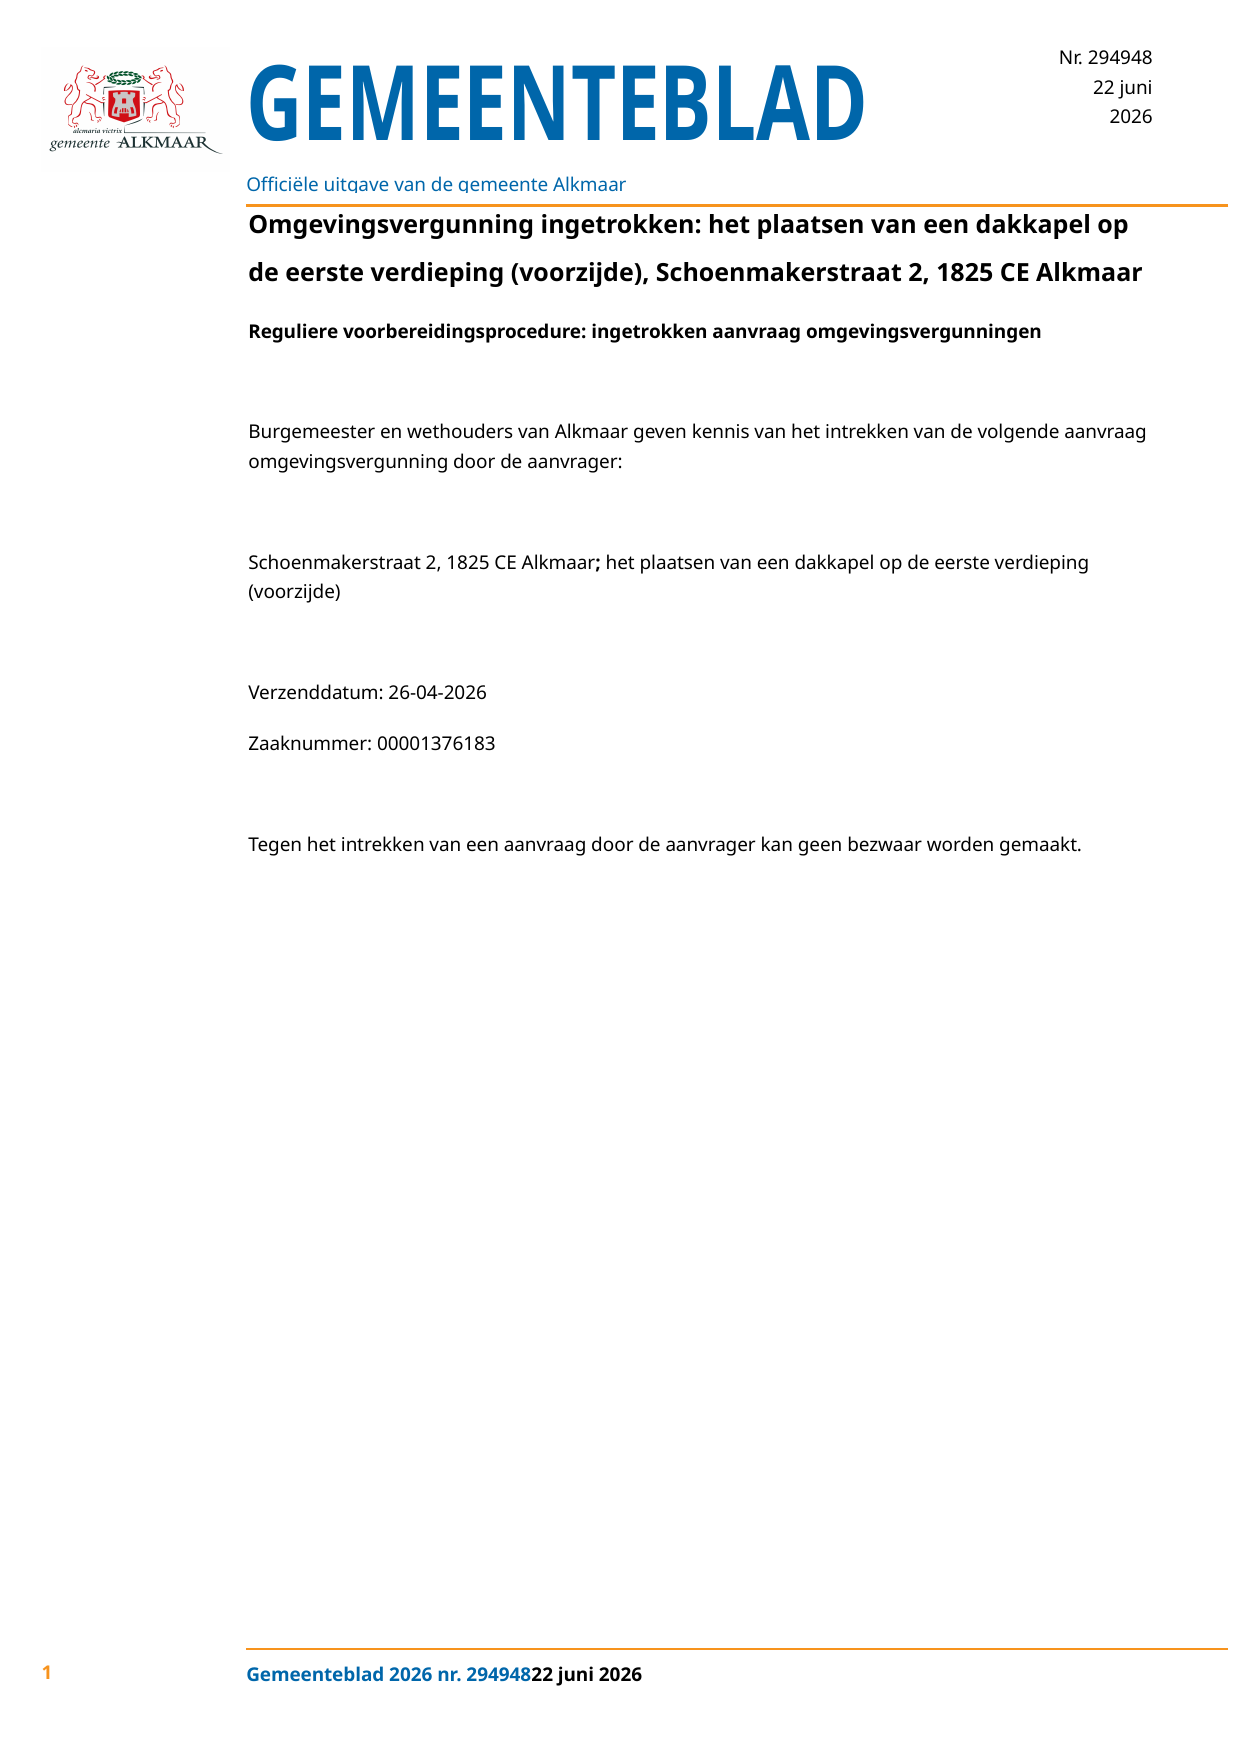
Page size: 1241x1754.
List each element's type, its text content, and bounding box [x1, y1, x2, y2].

text Verzenddatum: 26-04-2026 [248, 679, 1152, 705]
picture [41, 47, 231, 172]
text Tegen het intrekken van een aanvraag door de aanvrager kan geen bezwaar worden gemaakt. [248, 831, 1152, 857]
text Burgemeester en wethouders van Alkmaar geven kennis van het intrekken van de volgende aanvraag omgevingsvergunning door de aanvrager: [248, 419, 1152, 474]
text Zaaknummer: 00001376183 [248, 730, 1152, 756]
text Omgevingsvergunning ingetrokken: het plaatsen van een dakkapel op de eerste verdieping (voorzijde), Schoenmakerstraat 2, 1825 CE Alkmaar [248, 207, 1152, 288]
text Reguliere voorbereidingsprocedure: ingetrokken aanvraag omgevingsvergunningen [248, 318, 1152, 344]
text Schoenmakerstraat 2, 1825 CE Alkmaar; het plaatsen van een dakkapel op de eerste verdieping (voorzijde) [248, 549, 1152, 604]
